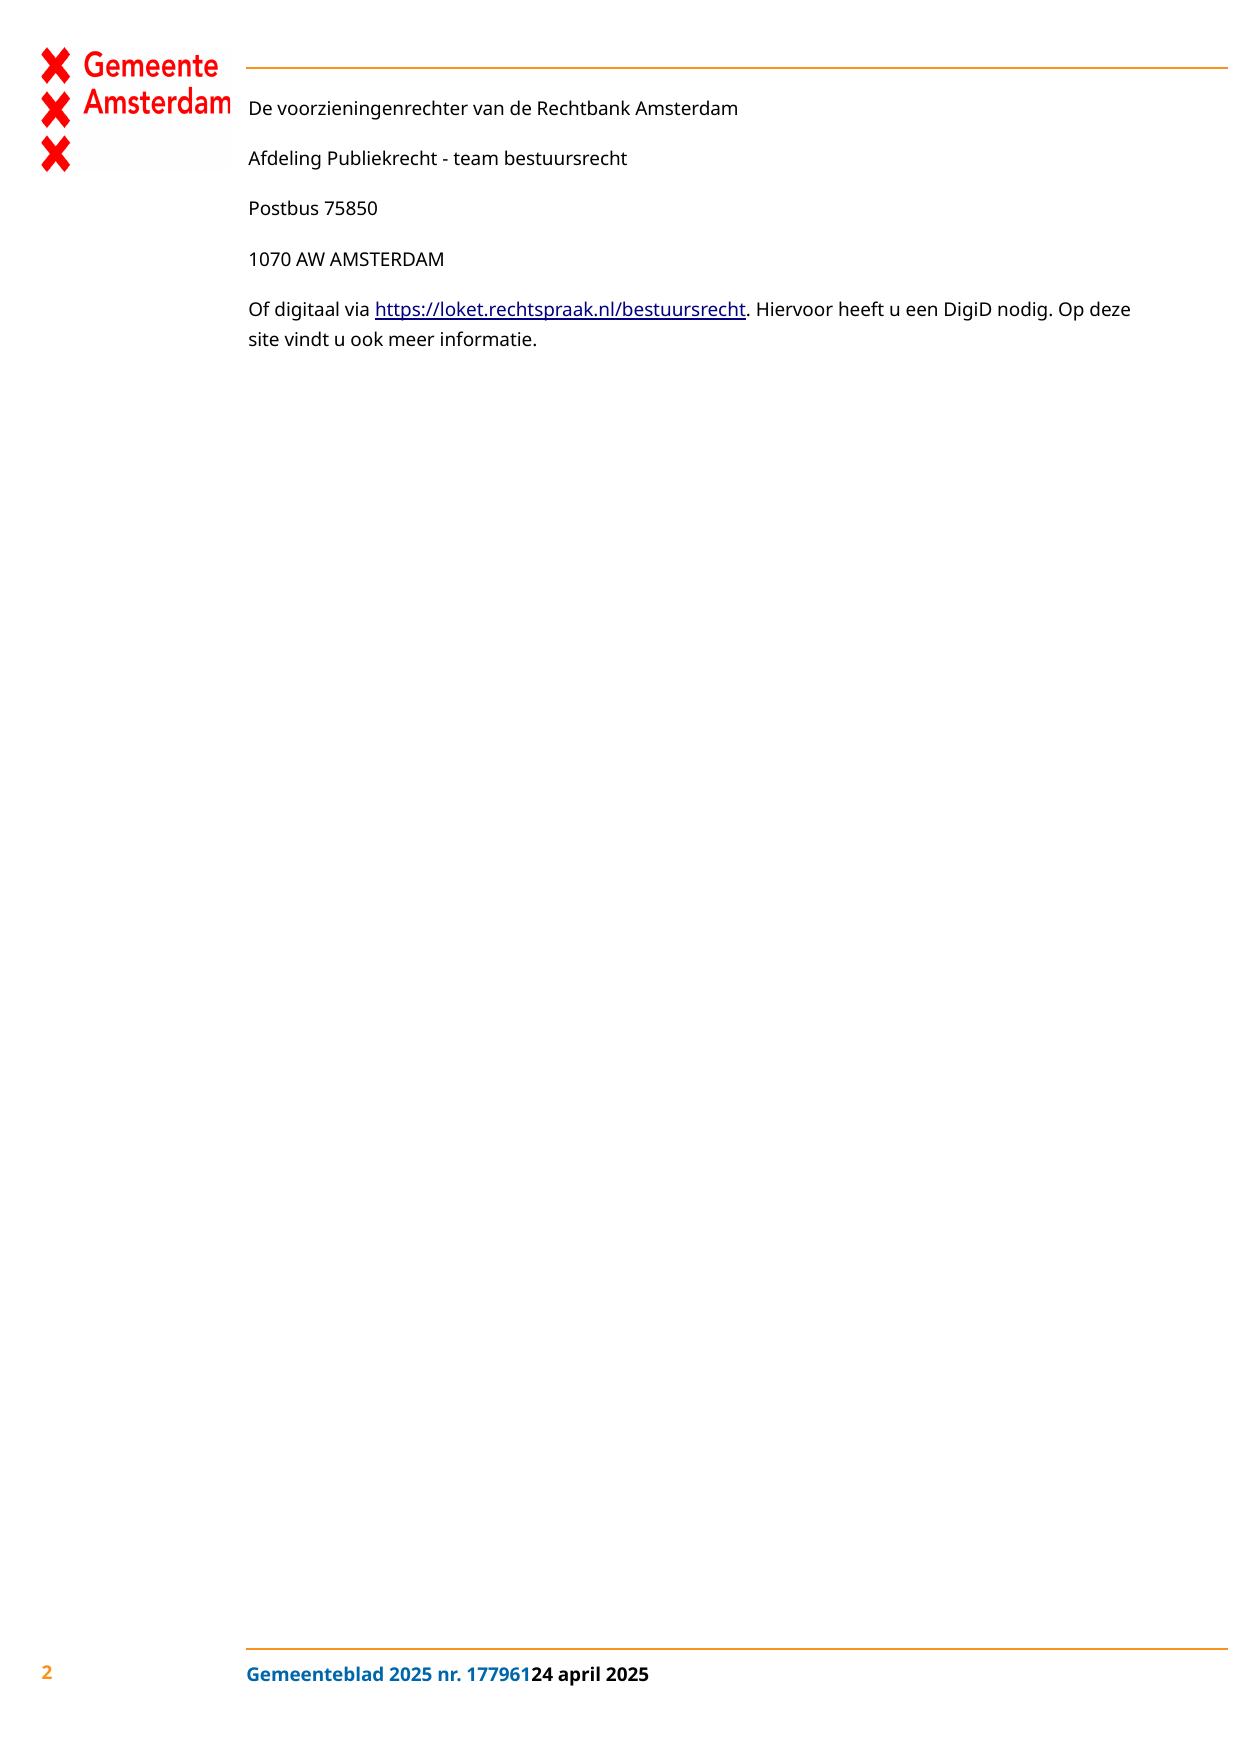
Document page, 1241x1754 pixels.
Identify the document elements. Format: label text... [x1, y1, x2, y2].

text De voorzieningenrechter van de Rechtbank Amsterdam [248, 95, 1152, 121]
picture [41, 47, 231, 172]
text 1070 AW AMSTERDAM [248, 246, 1152, 272]
text Afdeling Publiekrecht - team bestuursrecht [248, 145, 1152, 171]
text Postbus 75850 [248, 196, 1152, 221]
text Of digitaal via https://loket.rechtspraak.nl/bestuursrecht. Hiervoor heeft u een DigiD nodig. Op deze site vindt u ook meer informatie. [248, 296, 1152, 352]
